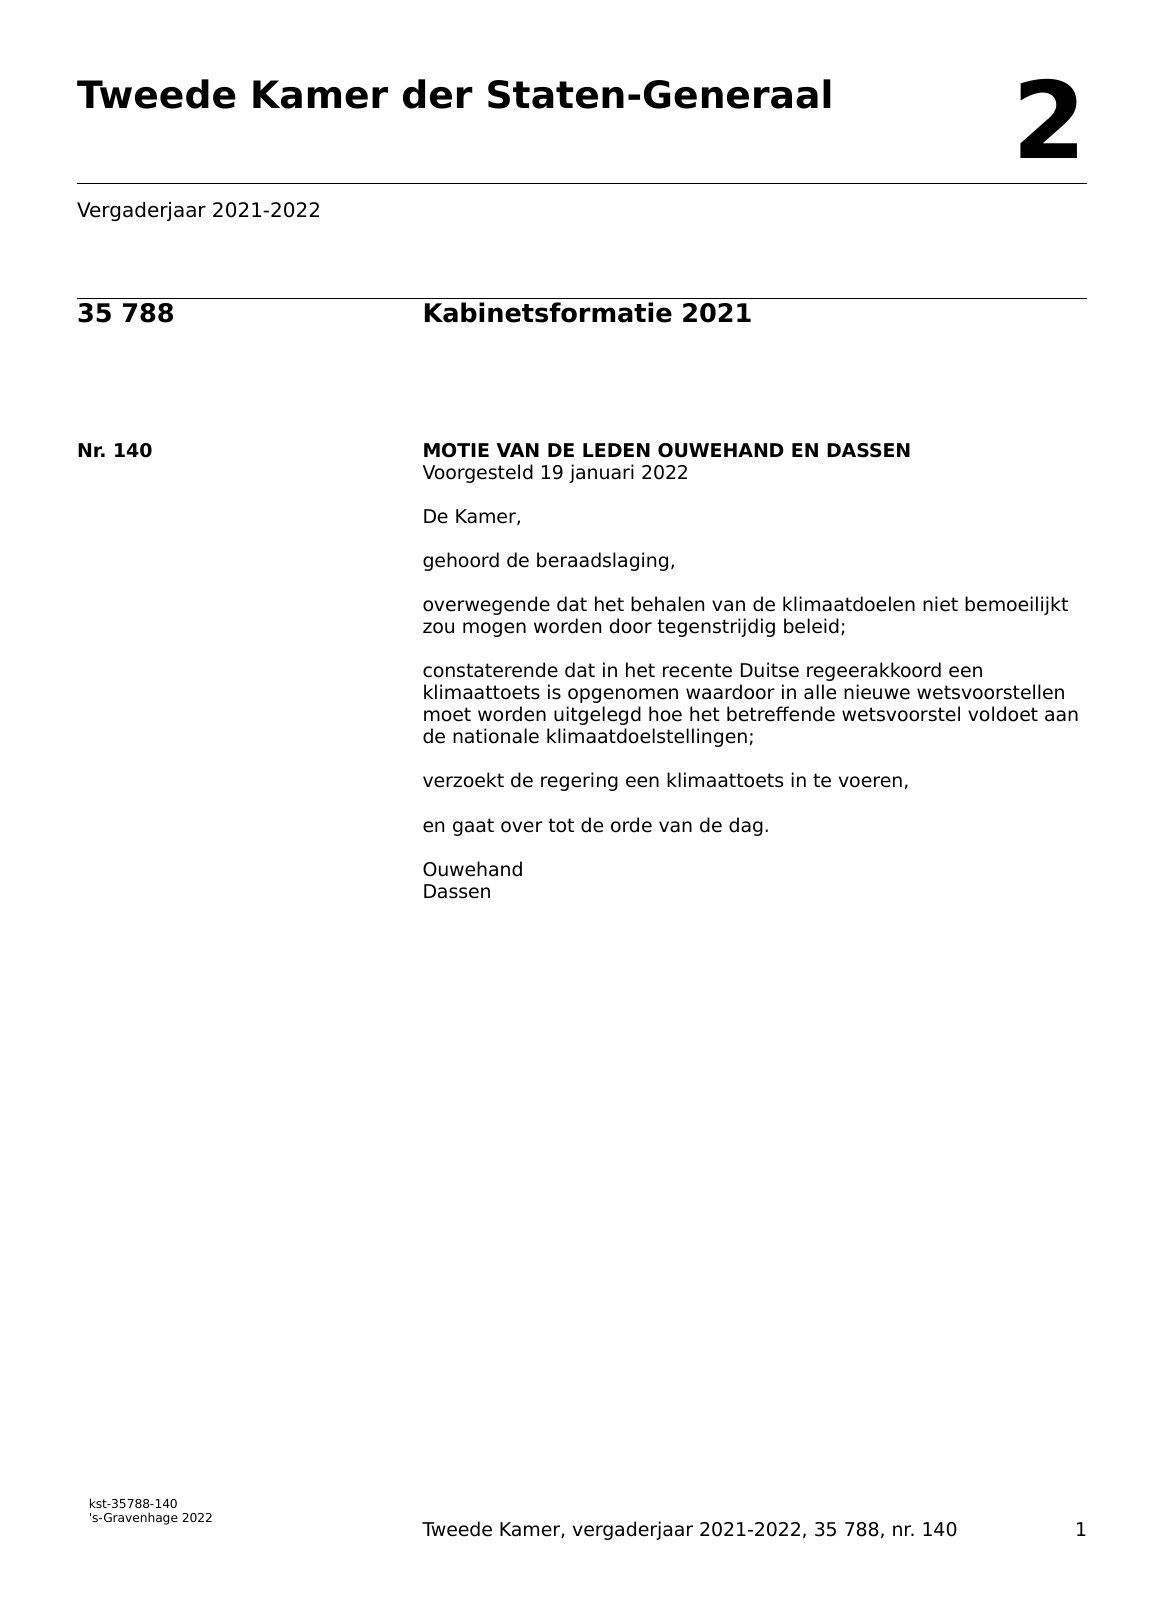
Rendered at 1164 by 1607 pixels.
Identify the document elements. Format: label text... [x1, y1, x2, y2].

subtitle Nr. 140 MOTIE VAN DE LEDEN OUWEHAND EN DASSEN [77, 440, 1087, 462]
text kst-35788-140 [88, 1497, 323, 1511]
text constaterende dat in het recente Duitse regeerakkoord een klimaattoets is opgenomen waardoor in alle nieuwe wetsvoorstellen moet worden uitgelegd hoe het betreffende wetsvoorstel voldoet aan de nationale klimaatdoelstellingen; [422, 660, 1087, 748]
subtitle 35 788 Kabinetsformatie 2021 [77, 299, 1087, 329]
text en gaat over tot de orde van de dag. [422, 814, 1087, 837]
table_cell Vergaderjaar 2021-2022 [77, 184, 1087, 298]
text gehoord de beraadslaging, [422, 550, 1087, 572]
table_header 2 [886, 59, 1087, 183]
text Voorgesteld 19 januari 2022 [422, 462, 1087, 484]
text Ouwehand [422, 859, 1087, 881]
text 's-Gravenhage 2022 [88, 1511, 323, 1525]
text Dassen [422, 881, 1087, 903]
text De Kamer, [422, 506, 1087, 528]
table_header Tweede Kamer der Staten-Generaal [77, 59, 886, 183]
text verzoekt de regering een klimaattoets in te voeren, [422, 770, 1087, 792]
text overwegende dat het behalen van de klimaatdoelen niet bemoeilijkt zou mogen worden door tegenstrijdig beleid; [422, 594, 1087, 638]
